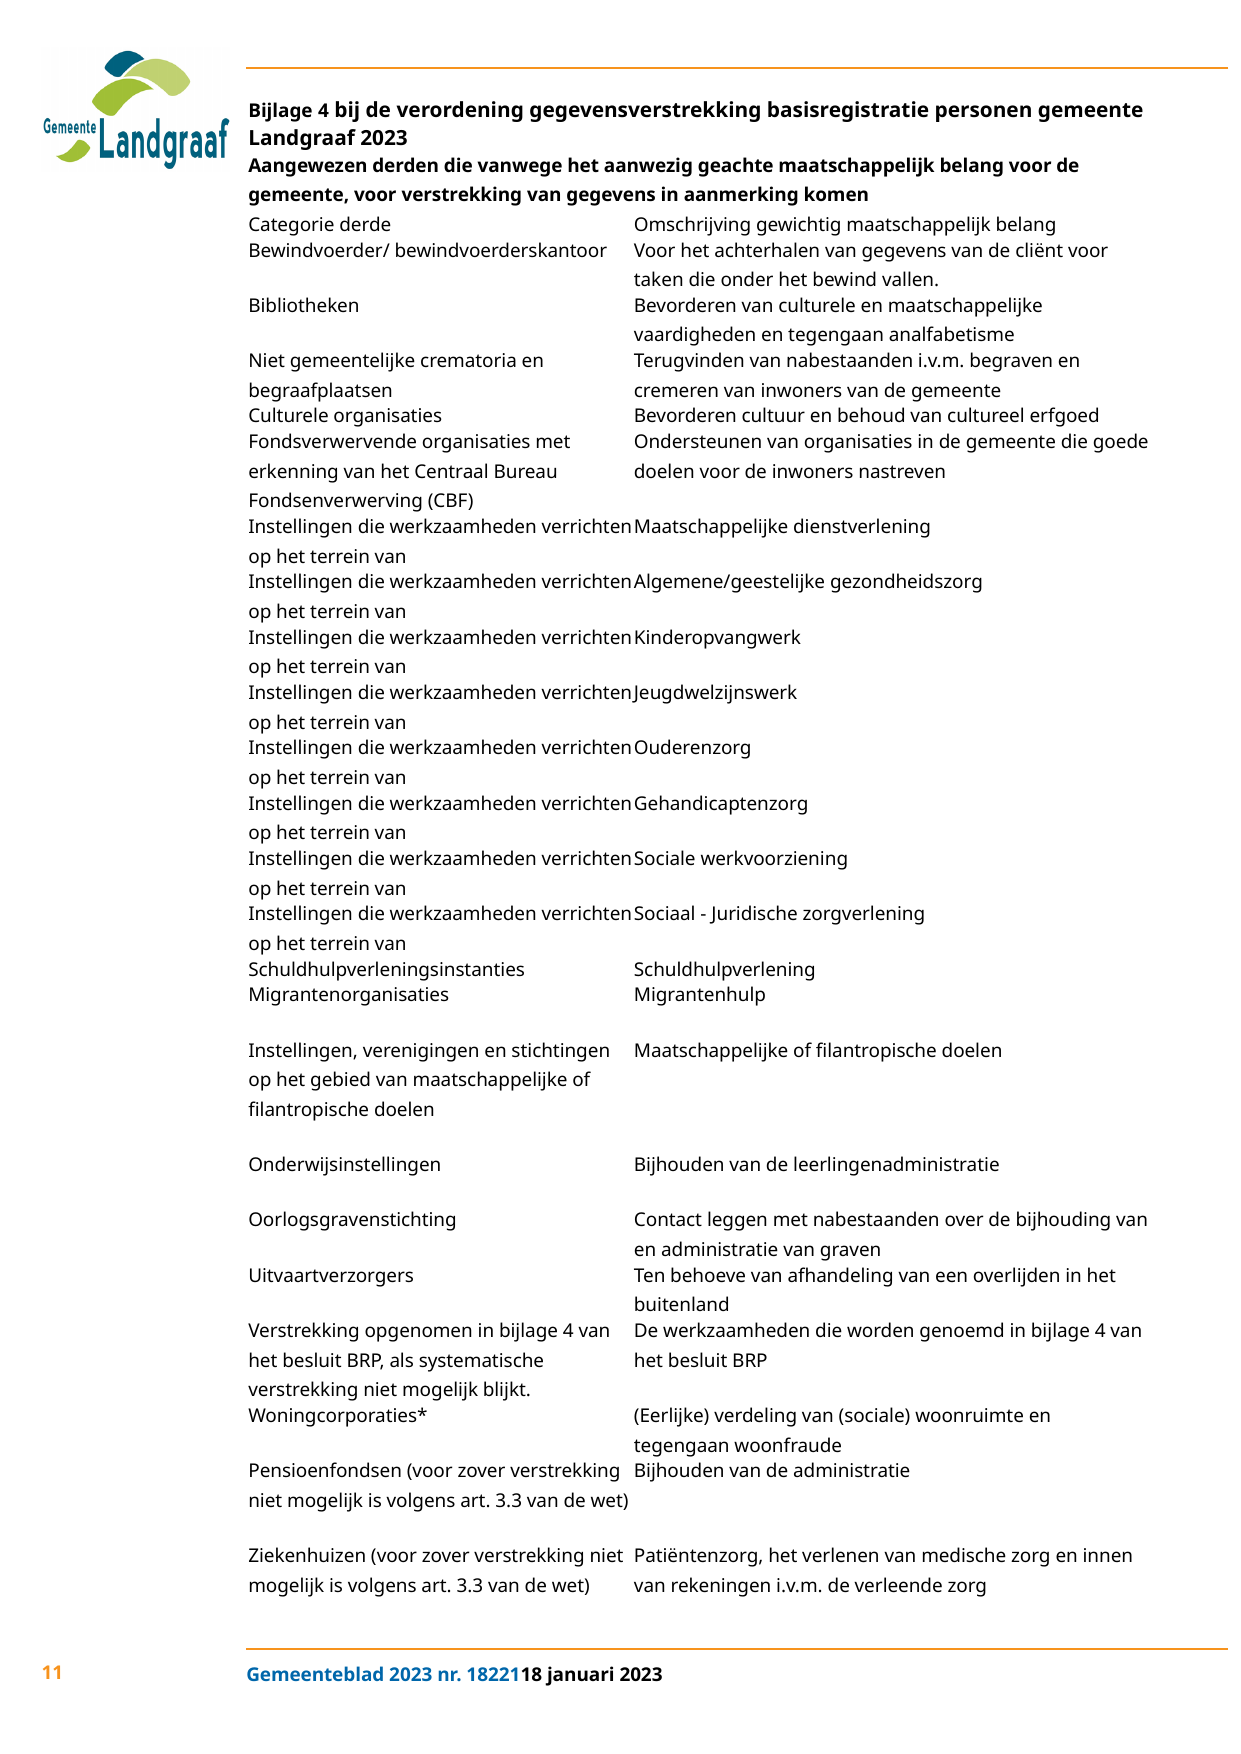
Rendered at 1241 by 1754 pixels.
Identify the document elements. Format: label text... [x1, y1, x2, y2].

table_cell Fondsverwervende organisaties met erkenning van het Centraal Bureau Fondsenverwerving (CBF) [248, 429, 634, 513]
table_cell Ziekenhuizen (voor zover verstrekking niet mogelijk is volgens art. 3.3 van de wet) [248, 1543, 634, 1598]
table_cell Maatschappelijke dienstverlening [634, 513, 1152, 569]
table_cell Algemene/geestelijke gezondheidszorg [634, 569, 1152, 624]
table_cell Onderwijsinstellingen [248, 1151, 634, 1207]
table_cell Sociale werkvoorziening [634, 845, 1152, 901]
table_cell Woningcorporaties* [248, 1402, 634, 1457]
table_cell Uitvaartverzorgers [248, 1262, 634, 1317]
table_cell Bijhouden van de administratie [634, 1458, 1152, 1542]
table_cell Migrantenhulp [634, 982, 1152, 1037]
table_cell Schuldhulpverleningsinstanties [248, 956, 634, 982]
table_cell Voor het achterhalen van gegevens van de cliënt voor taken die onder het bewind vallen. [634, 237, 1152, 292]
table_cell (Eerlijke) verdeling van (sociale) woonruimte en tegengaan woonfraude [634, 1402, 1152, 1457]
table_cell Contact leggen met nabestaanden over de bijhouding van en administratie van graven [634, 1207, 1152, 1262]
text Aangewezen derden die vanwege het aanwezig geachte maatschappelijk belang voor de gemeente, voor verstrekking van gegevens in aanmerking komen [248, 152, 1152, 207]
table_cell Schuldhulpverlening [634, 956, 1152, 982]
table_cell Instellingen die werkzaamheden verrichten op het terrein van [248, 569, 634, 624]
table_cell Ondersteunen van organisaties in de gemeente die goede doelen voor de inwoners nastreven [634, 429, 1152, 513]
table_cell Verstrekking opgenomen in bijlage 4 van het besluit BRP, als systematische verstrekking niet mogelijk blijkt. [248, 1317, 634, 1402]
table_cell Kinderopvangwerk [634, 624, 1152, 679]
table_cell Bevorderen cultuur en behoud van cultureel erfgoed [634, 403, 1152, 428]
table_cell Ten behoeve van afhandeling van een overlijden in het buitenland [634, 1262, 1152, 1317]
table_cell Maatschappelijke of filantropische doelen [634, 1037, 1152, 1151]
table_cell Instellingen die werkzaamheden verrichten op het terrein van [248, 513, 634, 569]
table_cell Gehandicaptenzorg [634, 790, 1152, 845]
table_cell Culturele organisaties [248, 403, 634, 428]
table_cell Terugvinden van nabestaanden i.v.m. begraven en cremeren van inwoners van de gemeente [634, 348, 1152, 403]
table_cell Instellingen die werkzaamheden verrichten op het terrein van [248, 624, 634, 679]
picture [41, 47, 231, 172]
table_cell Jeugdwelzijnswerk [634, 679, 1152, 734]
table_cell Niet gemeentelijke crematoria en begraafplaatsen [248, 348, 634, 403]
table_header Categorie derde [248, 211, 634, 237]
table_cell Migrantenorganisaties [248, 982, 634, 1037]
table_cell Ouderenzorg [634, 735, 1152, 790]
table_cell Bevorderen van culturele en maatschappelijke vaardigheden en tegengaan analfabetisme [634, 292, 1152, 347]
table_header Omschrijving gewichtig maatschappelijk belang [634, 211, 1152, 237]
table_cell Instellingen die werkzaamheden verrichten op het terrein van [248, 790, 634, 845]
table_cell Sociaal - Juridische zorgverlening [634, 901, 1152, 956]
table_cell De werkzaamheden die worden genoemd in bijlage 4 van het besluit BRP [634, 1317, 1152, 1402]
table_cell Instellingen die werkzaamheden verrichten op het terrein van [248, 845, 634, 901]
table_cell Instellingen die werkzaamheden verrichten op het terrein van [248, 901, 634, 956]
table_cell Bibliotheken [248, 292, 634, 347]
table_cell Instellingen die werkzaamheden verrichten op het terrein van [248, 735, 634, 790]
table_cell Bewindvoerder/ bewindvoerderskantoor [248, 237, 634, 292]
text Bijlage 4 bij de verordening gegevensverstrekking basisregistratie personen gemeente Landgraaf 2023 [248, 95, 1152, 152]
table_cell Patiëntenzorg, het verlenen van medische zorg en innen van rekeningen i.v.m. de verleende zorg [634, 1543, 1152, 1598]
table_cell Oorlogsgravenstichting [248, 1207, 634, 1262]
table_cell Bijhouden van de leerlingenadministratie [634, 1151, 1152, 1207]
table_cell Pensioenfondsen (voor zover verstrekking niet mogelijk is volgens art. 3.3 van de wet) [248, 1458, 634, 1542]
table_cell Instellingen die werkzaamheden verrichten op het terrein van [248, 679, 634, 734]
table_cell Instellingen, verenigingen en stichtingen op het gebied van maatschappelijke of filantropische doelen [248, 1037, 634, 1151]
